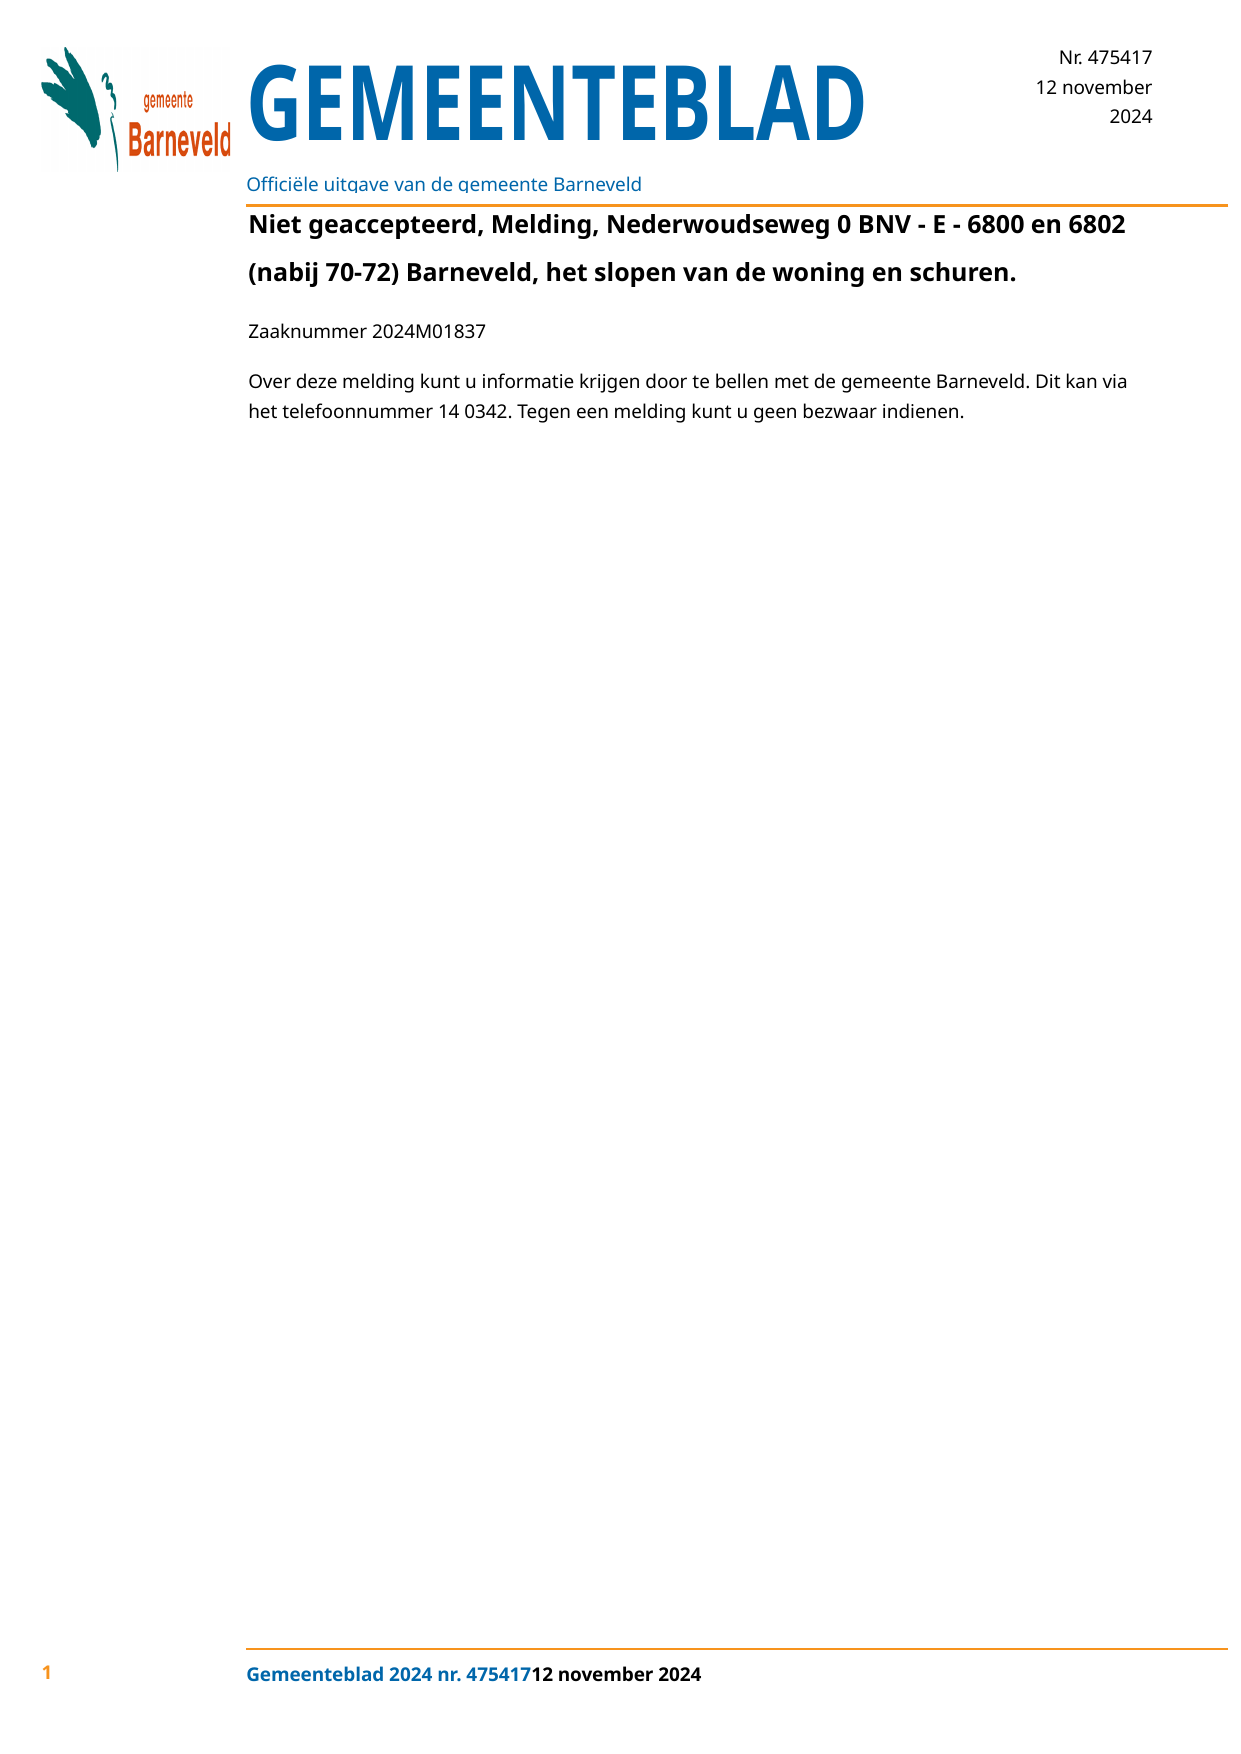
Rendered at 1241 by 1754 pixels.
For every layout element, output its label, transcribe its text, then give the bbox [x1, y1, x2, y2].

picture [41, 47, 231, 172]
text Over deze melding kunt u informatie krijgen door te bellen met de gemeente Barneveld. Dit kan via het telefoonnummer 14 0342. Tegen een melding kunt u geen bezwaar indienen. [248, 368, 1152, 424]
text Zaaknummer 2024M01837 [248, 318, 1152, 344]
text Niet geaccepteerd, Melding, Nederwoudseweg 0 BNV - E - 6800 en 6802 (nabij 70-72) Barneveld, het slopen van de woning en schuren. [248, 207, 1152, 288]
